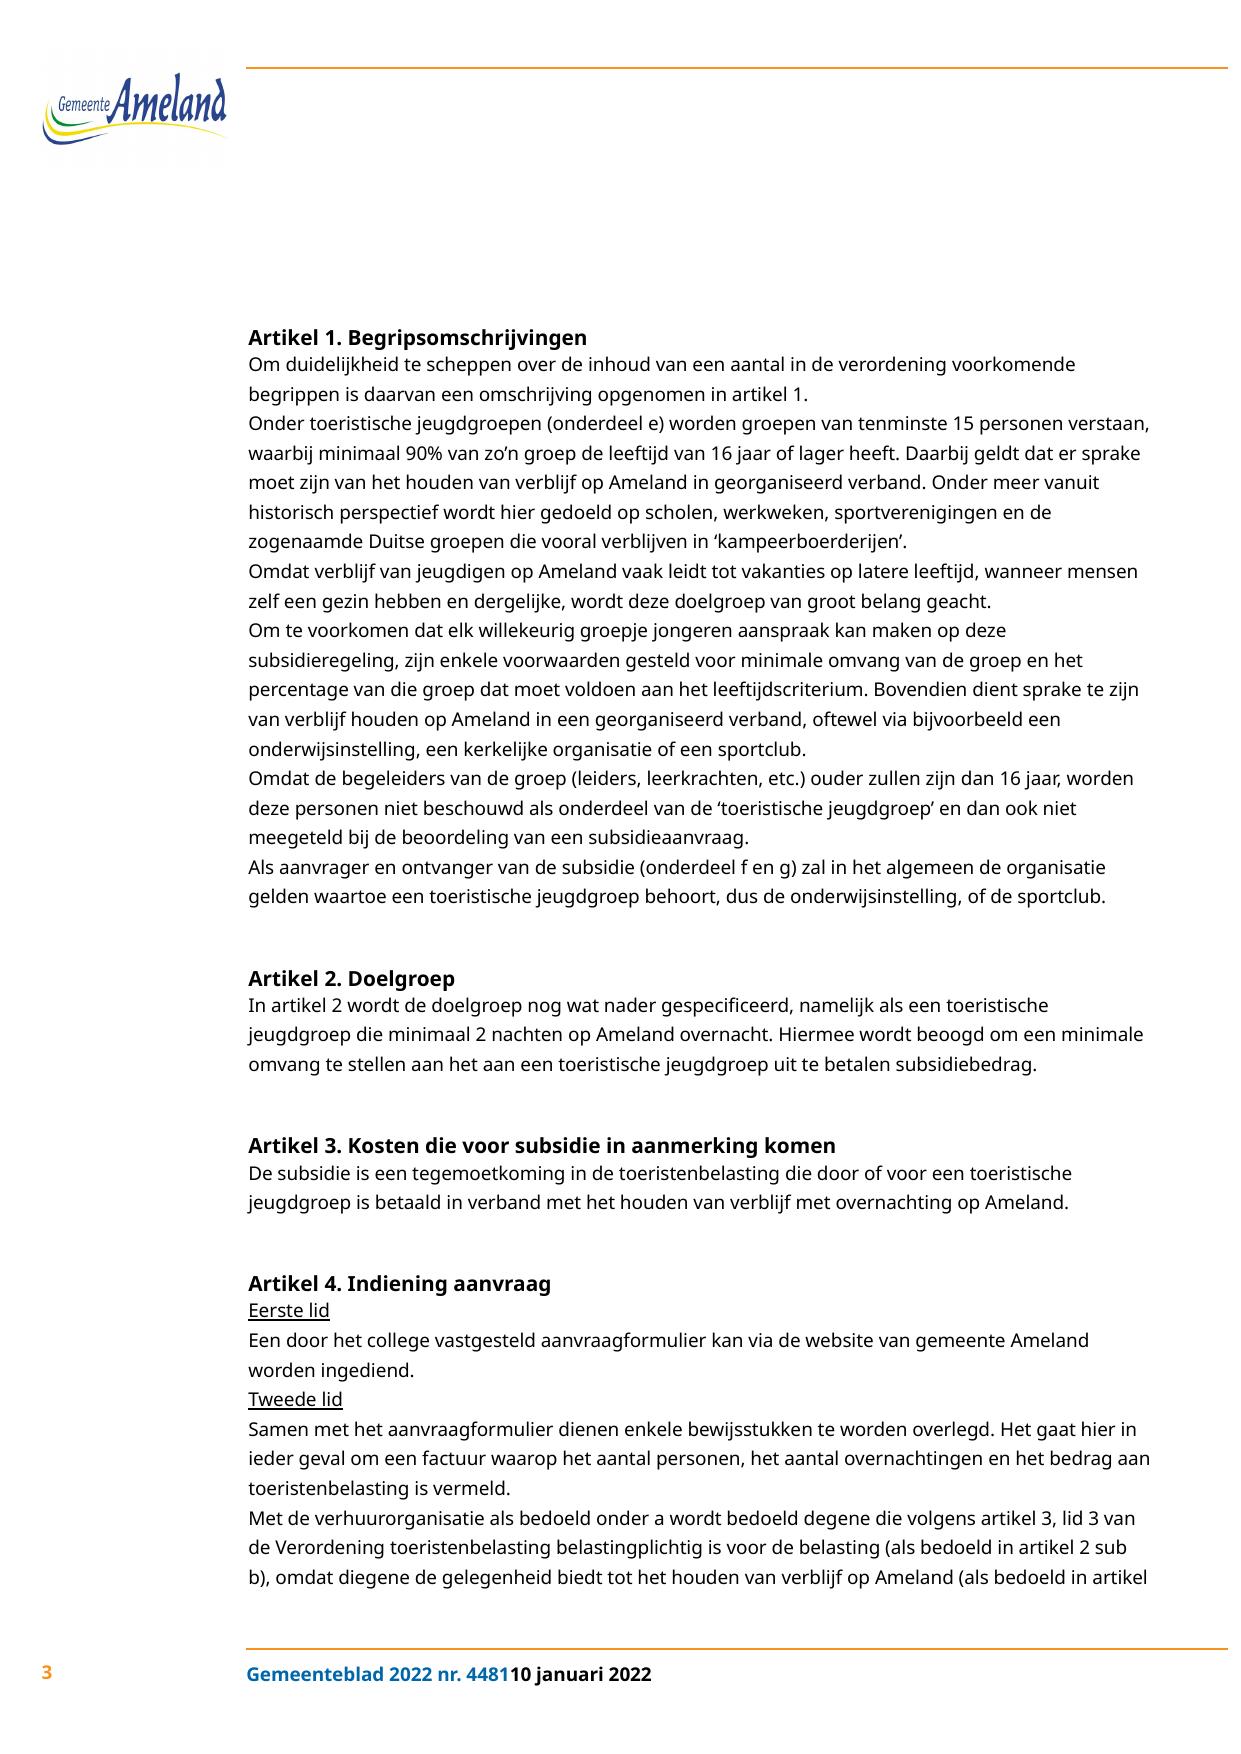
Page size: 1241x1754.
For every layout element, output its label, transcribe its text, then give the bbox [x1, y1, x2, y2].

text Samen met het aanvraagformulier dienen enkele bewijsstukken te worden overlegd. Het gaat hier in ieder geval om een factuur waarop het aantal personen, het aantal overnachtingen en het bedrag aan toeristenbelasting is vermeld. [248, 1416, 1152, 1501]
text De subsidie is een tegemoetkoming in de toeristenbelasting die door of voor een toeristische jeugdgroep is betaald in verband met het houden van verblijf met overnachting op Ameland. [248, 1160, 1152, 1215]
text In artikel 2 wordt de doelgroep nog wat nader gespecificeerd, namelijk als een toeristische jeugdgroep die minimaal 2 nachten op Ameland overnacht. Hiermee wordt beoogd om een minimale omvang te stellen aan het aan een toeristische jeugdgroep uit te betalen subsidiebedrag. [248, 992, 1152, 1077]
text Omdat verblijf van jeugdigen op Ameland vaak leidt tot vakanties op latere leeftijd, wanneer mensen zelf een gezin hebben en dergelijke, wordt deze doelgroep van groot belang geacht. [248, 558, 1152, 613]
text Een door het college vastgesteld aanvraagformulier kan via de website van gemeente Ameland worden ingediend. [248, 1327, 1152, 1383]
text Onder toeristische jeugdgroepen (onderdeel e) worden groepen van tenminste 15 personen verstaan, waarbij minimaal 90% van zo’n groep de leeftijd van 16 jaar of lager heeft. Daarbij geldt dat er sprake moet zijn van het houden van verblijf op Ameland in georganiseerd verband. Onder meer vanuit historisch perspectief wordt hier gedoeld op scholen, werkweken, sportverenigingen en de zogenaamde Duitse groepen die vooral verblijven in ‘kampeerboerderijen’. [248, 410, 1152, 554]
text Om duidelijkheid te scheppen over de inhoud van een aantal in de verordening voorkomende begrippen is daarvan een omschrijving opgenomen in artikel 1. [248, 351, 1152, 406]
text Eerste lid [248, 1298, 1152, 1323]
text Artikel 3. Kosten die voor subsidie in aanmerking komen [248, 1131, 1152, 1160]
text Tweede lid [248, 1386, 1152, 1412]
text Als aanvrager en ontvanger van de subsidie (onderdeel f en g) zal in het algemeen de organisatie gelden waartoe een toeristische jeugdgroep behoort, dus de onderwijsinstelling, of de sportclub. [248, 854, 1152, 909]
text Om te voorkomen dat elk willekeurig groepje jongeren aanspraak kan maken op deze subsidieregeling, zijn enkele voorwaarden gesteld voor minimale omvang van de groep en het percentage van die groep dat moet voldoen aan het leeftijdscriterium. Bovendien dient sprake te zijn van verblijf houden op Ameland in een georganiseerd verband, oftewel via bijvoorbeeld een onderwijsinstelling, een kerkelijke organisatie of een sportclub. [248, 617, 1152, 761]
text Artikel 1. Begripsomschrijvingen [248, 323, 1152, 351]
picture [41, 47, 231, 172]
text Omdat de begeleiders van de groep (leiders, leerkrachten, etc.) ouder zullen zijn dan 16 jaar, worden deze personen niet beschouwd als onderdeel van de ‘toeristische jeugdgroep’ en dan ook niet meegeteld bij de beoordeling van een subsidieaanvraag. [248, 765, 1152, 850]
text Artikel 4. Indiening aanvraag [248, 1269, 1152, 1298]
text Met de verhuurorganisatie als bedoeld onder a wordt bedoeld degene die volgens artikel 3, lid 3 van de Verordening toeristenbelasting belastingplichtig is voor de belasting (als bedoeld in artikel 2 sub b), omdat diegene de gelegenheid biedt tot het houden van verblijf op Ameland (als bedoeld in artikel [248, 1505, 1152, 1590]
text Artikel 2. Doelgroep [248, 964, 1152, 992]
